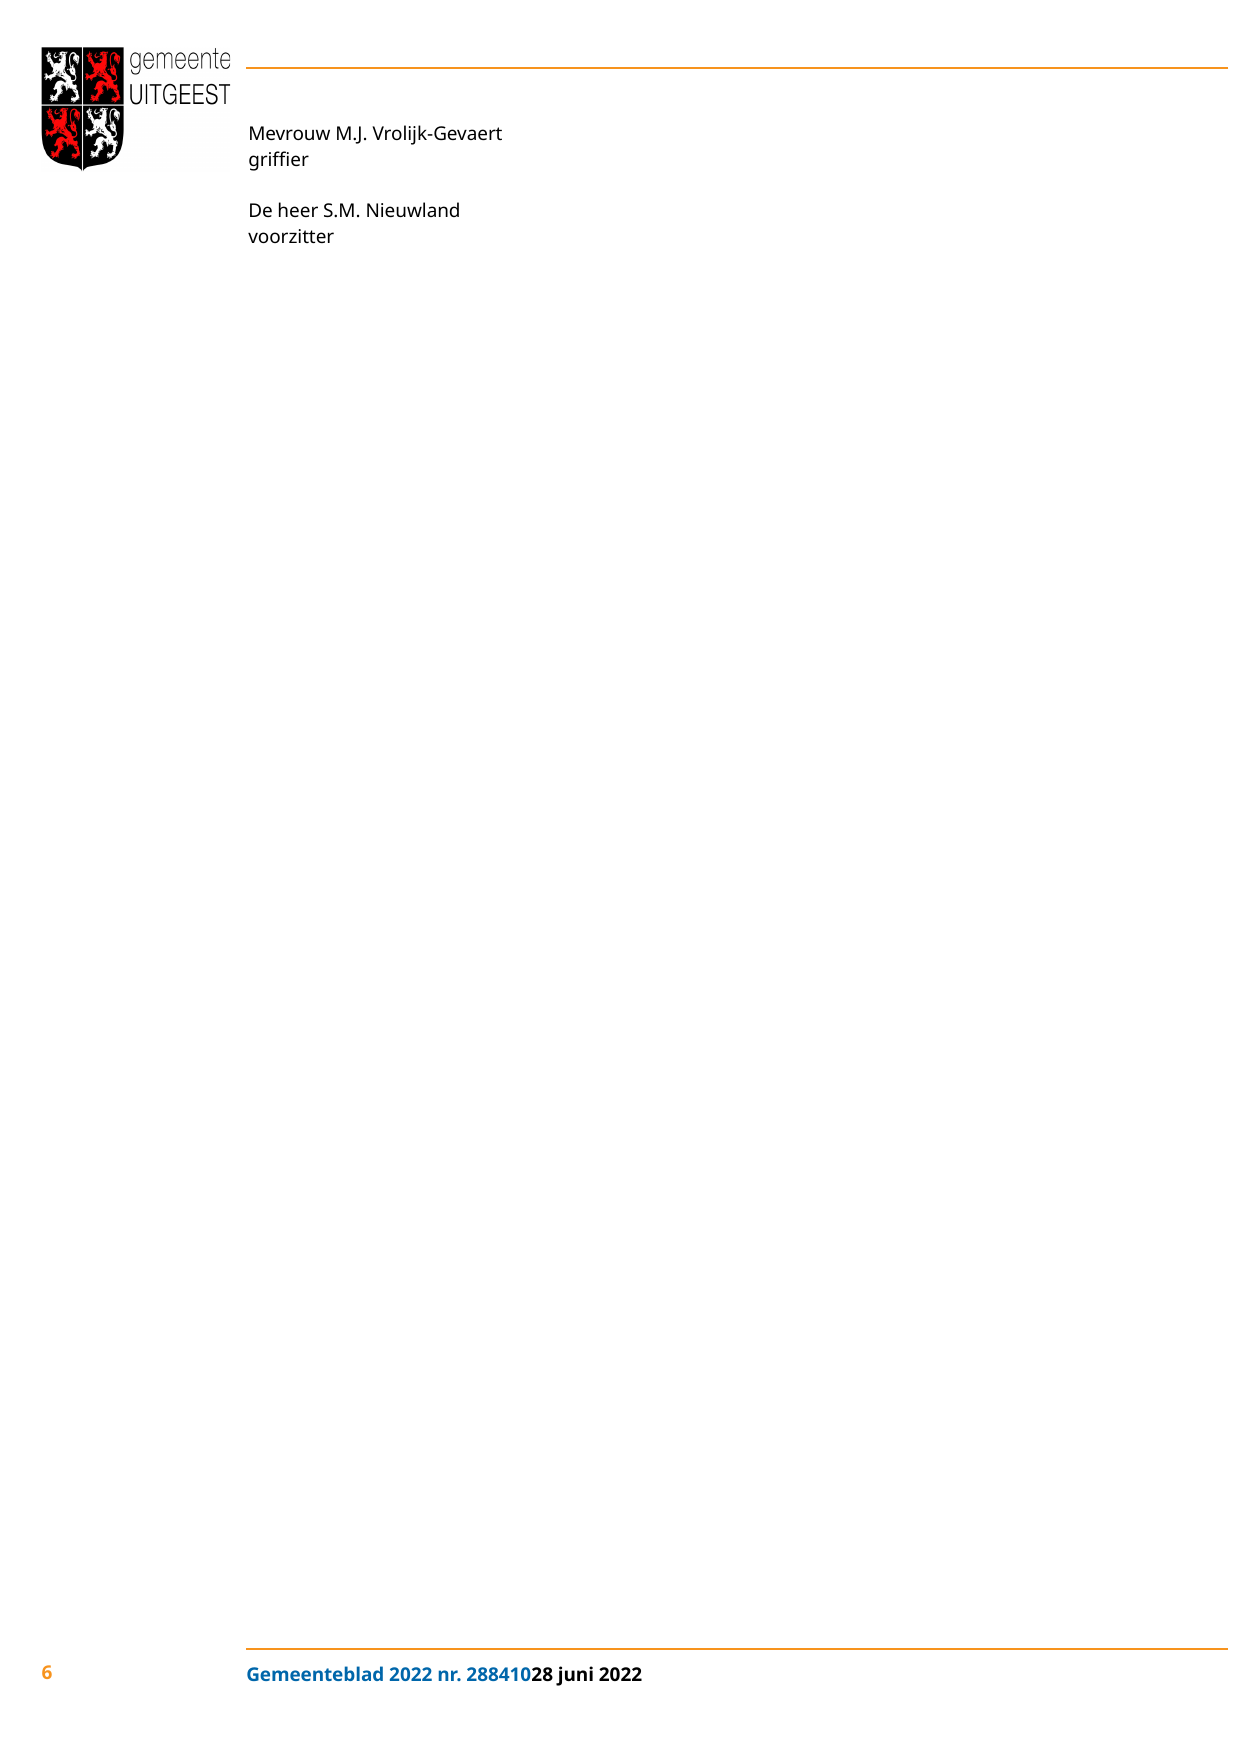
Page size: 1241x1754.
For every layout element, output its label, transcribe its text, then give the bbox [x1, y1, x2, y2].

text griffier [248, 146, 1152, 172]
text Mevrouw M.J. Vrolijk-Gevaert [248, 121, 1152, 146]
text voorzitter [248, 223, 1152, 249]
picture [41, 47, 231, 172]
text De heer S.M. Nieuwland [248, 198, 1152, 223]
